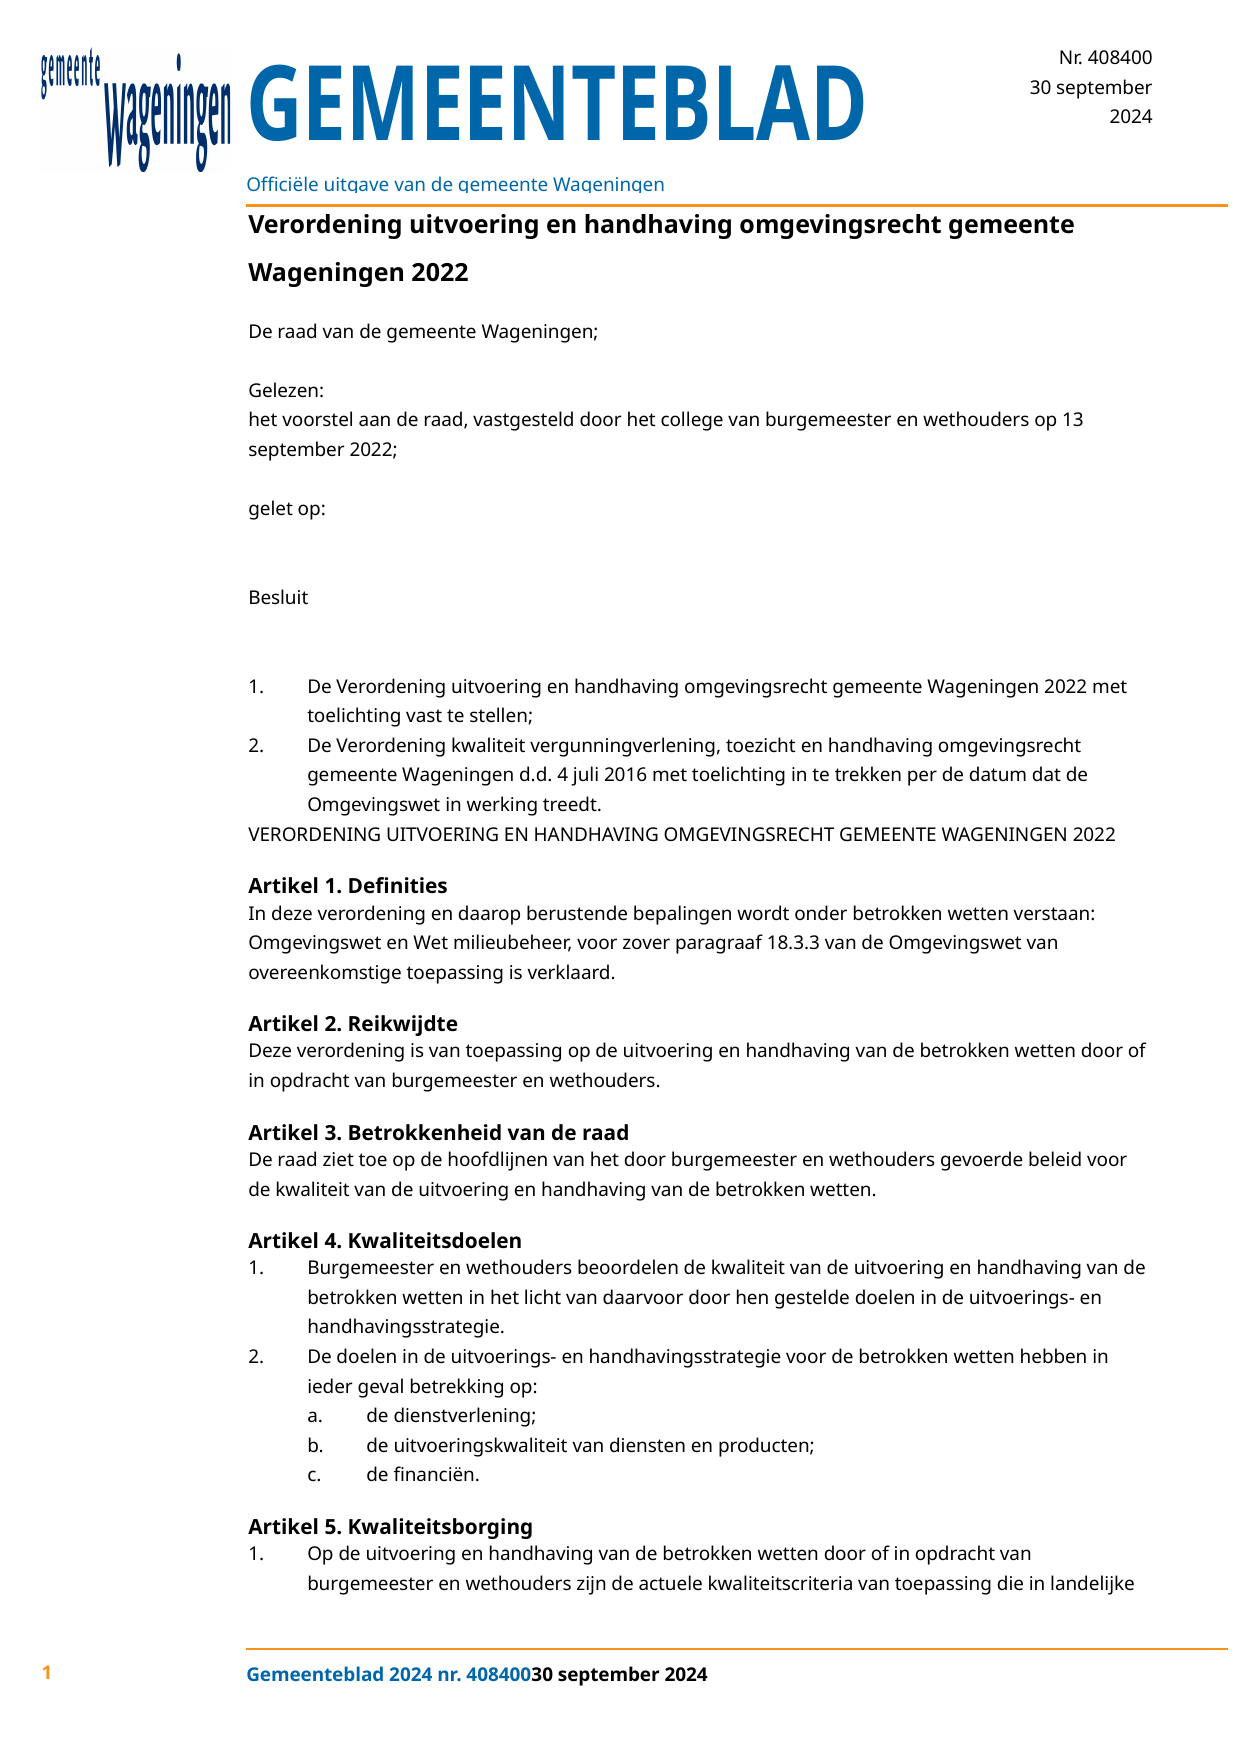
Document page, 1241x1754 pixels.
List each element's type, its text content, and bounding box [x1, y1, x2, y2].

list Burgemeester en wethouders beoordelen de kwaliteit van de uitvoering en handhaving van de betrokken wetten in het licht van daarvoor door hen gestelde doelen in de uitvoerings- en handhavingsstrategie. [248, 1254, 1152, 1339]
picture [41, 47, 231, 172]
list Op de uitvoering en handhaving van de betrokken wetten door of in opdracht van burgemeester en wethouders zijn de actuele kwaliteitscriteria van toepassing die in landelijke [248, 1541, 1152, 1596]
list de uitvoeringskwaliteit van diensten en producten; [307, 1432, 1152, 1458]
text Artikel 4. Kwaliteitsdoelen [248, 1226, 1152, 1254]
text In deze verordening en daarop berustende bepalingen wordt onder betrokken wetten verstaan: Omgevingswet en Wet milieubeheer, voor zover paragraaf 18.3.3 van de Omgevingswet van overeenkomstige toepassing is verklaard. [248, 900, 1152, 984]
text De raad van de gemeente Wageningen; [248, 318, 1152, 344]
text Besluit [248, 584, 1152, 610]
list De doelen in de uitvoerings- en handhavingsstrategie voor de betrokken wetten hebben in ieder geval betrekking op: [248, 1343, 1152, 1399]
list De Verordening uitvoering en handhaving omgevingsrecht gemeente Wageningen 2022 met toelichting vast te stellen; [248, 673, 1152, 728]
list de dienstverlening; [307, 1402, 1152, 1428]
text Artikel 1. Definities [248, 871, 1152, 900]
list De Verordening kwaliteit vergunningverlening, toezicht en handhaving omgevingsrecht gemeente Wageningen d.d. 4 juli 2016 met toelichting in te trekken per de datum dat de Omgevingswet in werking treedt. [248, 732, 1152, 817]
text het voorstel aan de raad, vastgesteld door het college van burgemeester en wethouders op 13 september 2022; [248, 407, 1152, 462]
text De raad ziet toe op de hoofdlijnen van het door burgemeester en wethouders gevoerde beleid voor de kwaliteit van de uitvoering en handhaving van de betrokken wetten. [248, 1146, 1152, 1201]
text Artikel 2. Reikwijdte [248, 1009, 1152, 1038]
text VERORDENING UITVOERING EN HANDHAVING OMGEVINGSRECHT GEMEENTE WAGENINGEN 2022 [248, 821, 1152, 847]
list de financiën. [307, 1462, 1152, 1487]
text Artikel 3. Betrokkenheid van de raad [248, 1118, 1152, 1146]
text Gelezen: [248, 377, 1152, 403]
text Verordening uitvoering en handhaving omgevingsrecht gemeente Wageningen 2022 [248, 207, 1152, 288]
text Artikel 5. Kwaliteitsborging [248, 1512, 1152, 1541]
text Deze verordening is van toepassing op de uitvoering en handhaving van de betrokken wetten door of in opdracht van burgemeester en wethouders. [248, 1038, 1152, 1093]
text gelet op: [248, 495, 1152, 521]
